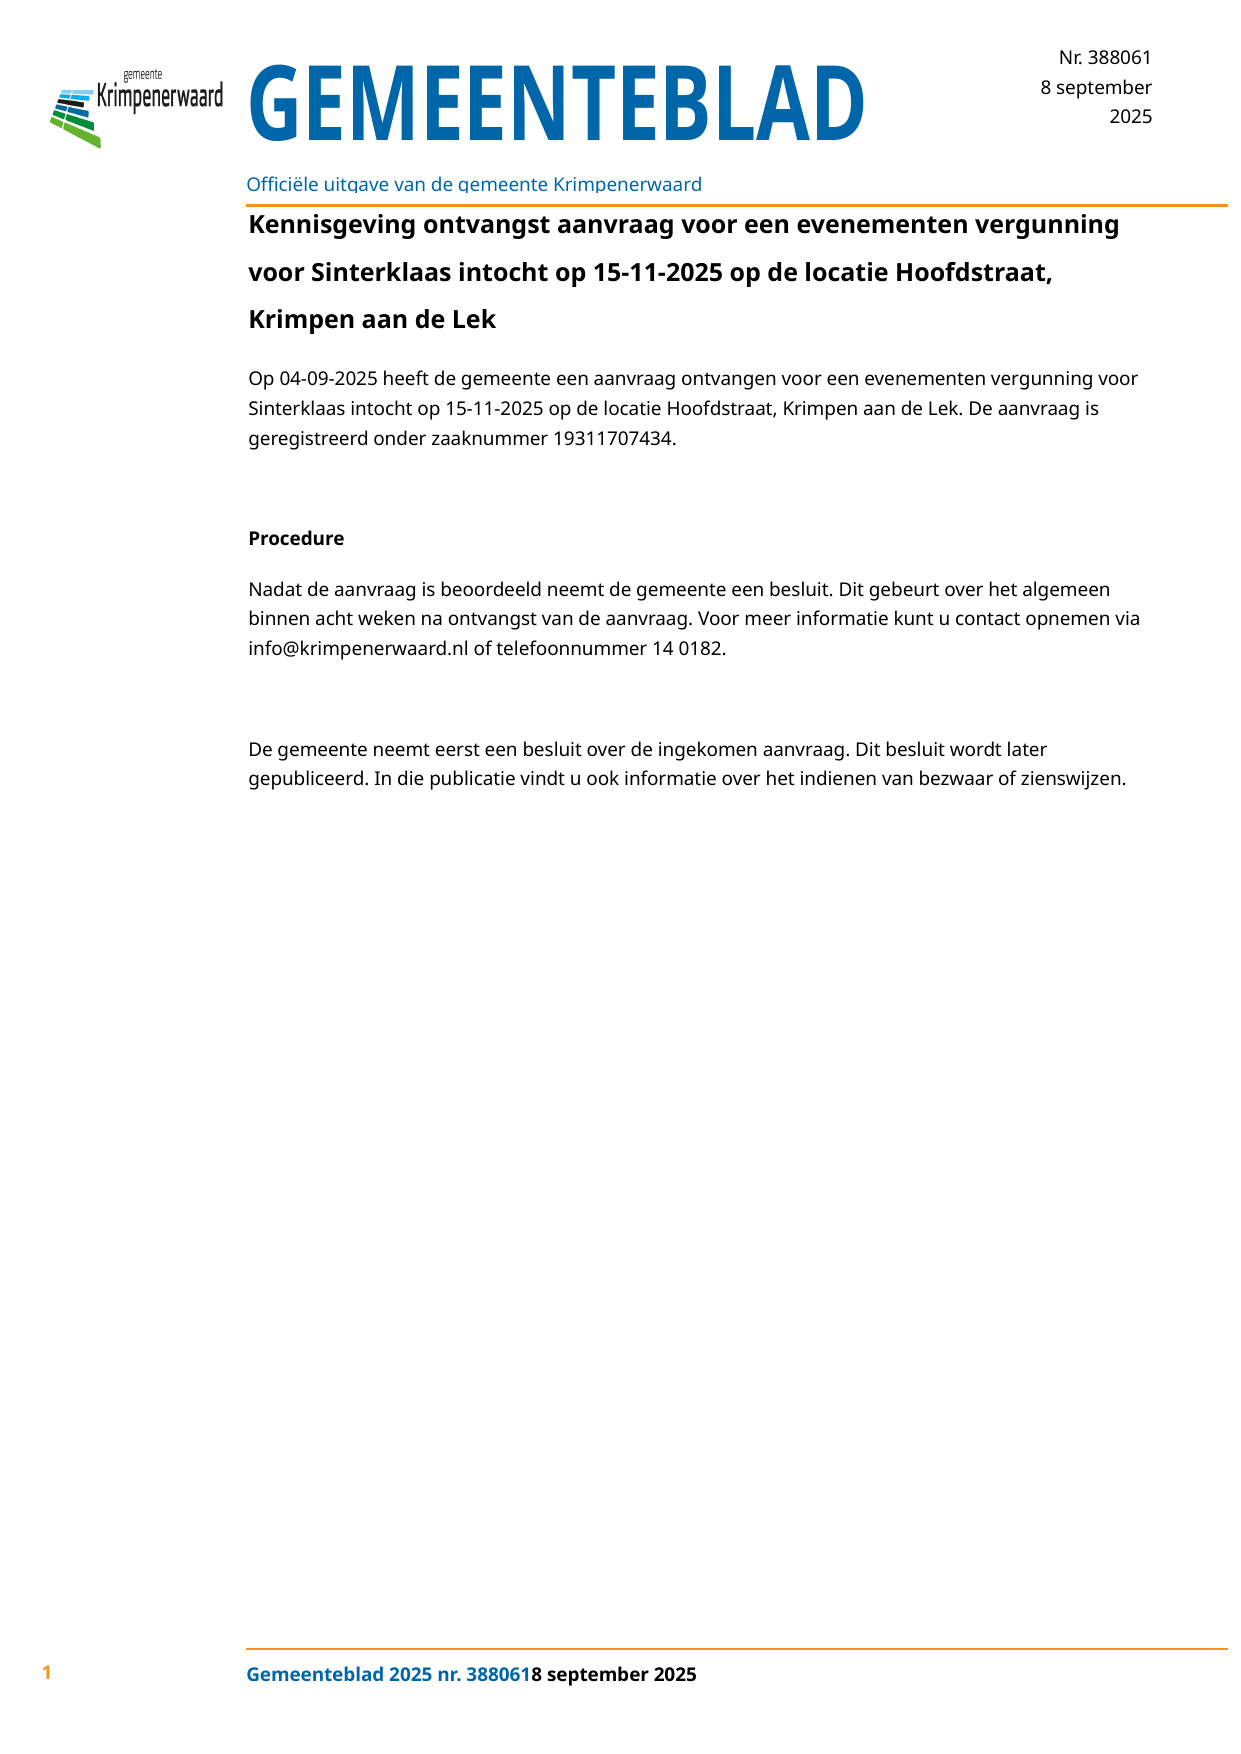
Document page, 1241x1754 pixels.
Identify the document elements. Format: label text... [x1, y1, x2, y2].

text Procedure [248, 526, 1152, 551]
text Op 04-09-2025 heeft de gemeente een aanvraag ontvangen voor een evenementen vergunning voor Sinterklaas intocht op 15-11-2025 op de locatie Hoofdstraat, Krimpen aan de Lek. De aanvraag is geregistreerd onder zaaknummer 19311707434. [248, 366, 1152, 450]
text Kennisgeving ontvangst aanvraag voor een evenementen vergunning voor Sinterklaas intocht op 15-11-2025 op de locatie Hoofdstraat, Krimpen aan de Lek [248, 207, 1152, 336]
text De gemeente neemt eerst een besluit over de ingekomen aanvraag. Dit besluit wordt later gepubliceerd. In die publicatie vindt u ook informatie over het indienen van bezwaar of zienswijzen. [248, 736, 1152, 791]
picture [41, 47, 231, 172]
text Nadat de aanvraag is beoordeeld neemt de gemeente een besluit. Dit gebeurt over het algemeen binnen acht weken na ontvangst van de aanvraag. Voor meer informatie kunt u contact opnemen via info@krimpenerwaard.nl of telefoonnummer 14 0182. [248, 576, 1152, 661]
